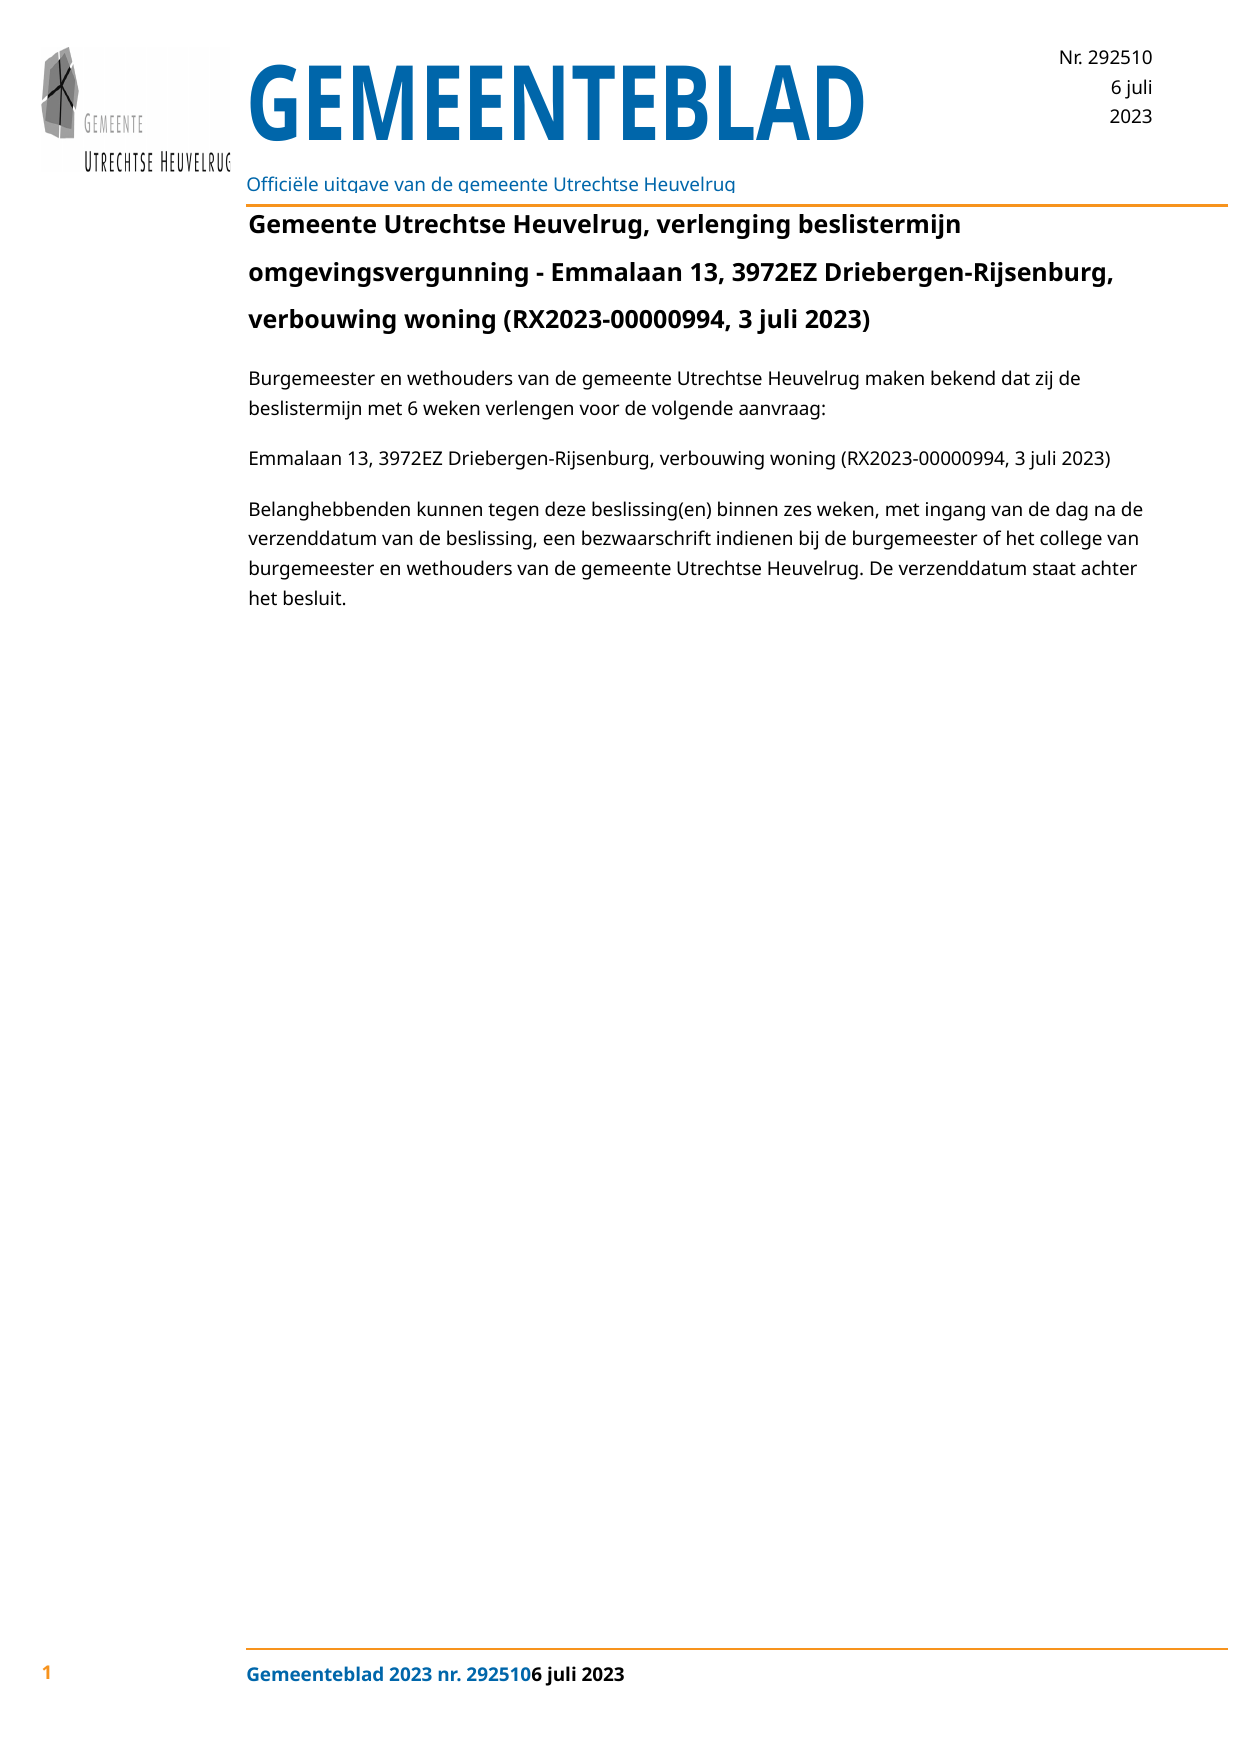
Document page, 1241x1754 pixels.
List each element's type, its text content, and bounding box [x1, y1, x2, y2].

picture [41, 47, 231, 172]
text Belanghebbenden kunnen tegen deze beslissing(en) binnen zes weken, met ingang van de dag na de verzenddatum van de beslissing, een bezwaarschrift indienen bij de burgemeester of het college van burgemeester en wethouders van de gemeente Utrechtse Heuvelrug. De verzenddatum staat achter het besluit. [248, 496, 1152, 610]
text Emmalaan 13, 3972EZ Driebergen-Rijsenburg, verbouwing woning (RX2023-00000994, 3 juli 2023) [248, 446, 1152, 471]
text Gemeente Utrechtse Heuvelrug, verlenging beslistermijn omgevingsvergunning - Emmalaan 13, 3972EZ Driebergen-Rijsenburg, verbouwing woning (RX2023-00000994, 3 juli 2023) [248, 207, 1152, 336]
text Burgemeester en wethouders van de gemeente Utrechtse Heuvelrug maken bekend dat zij de beslistermijn met 6 weken verlengen voor de volgende aanvraag: [248, 366, 1152, 421]
